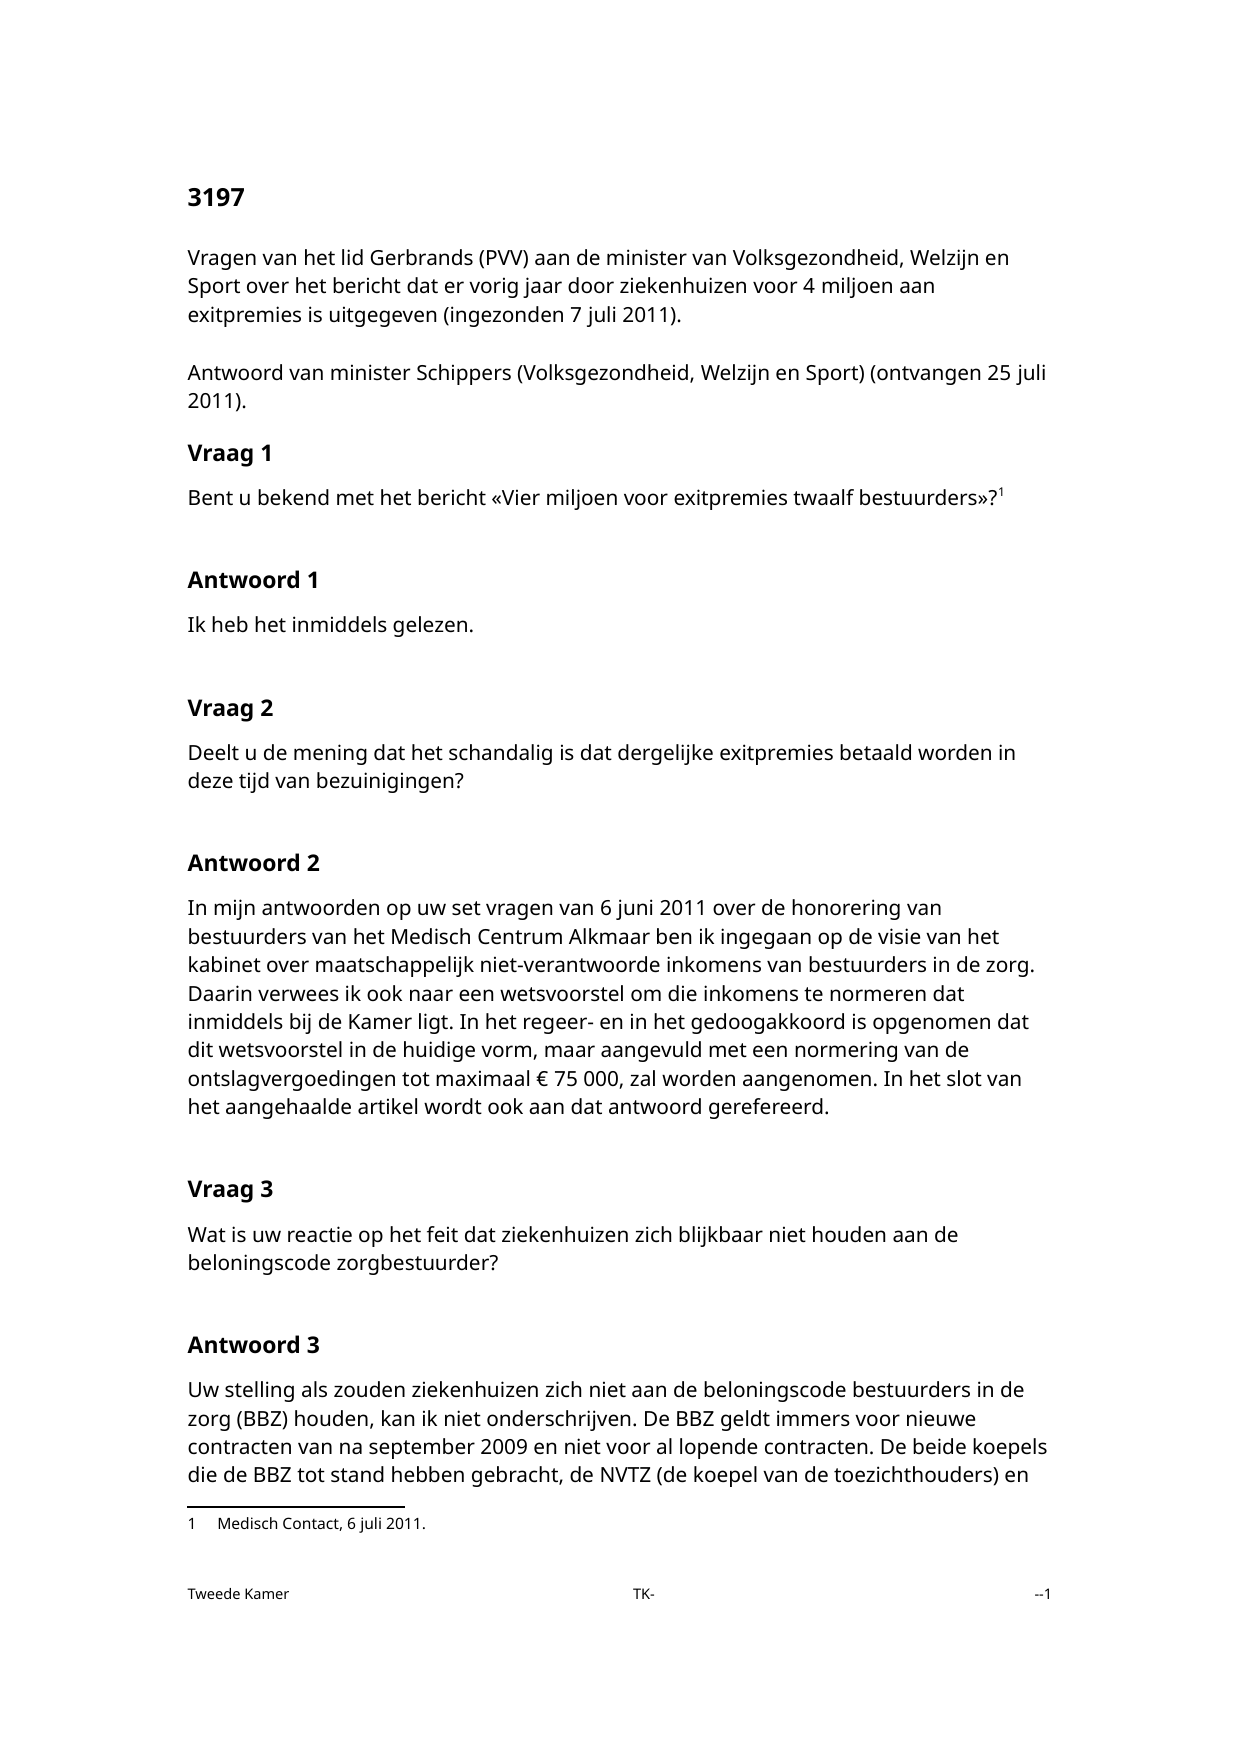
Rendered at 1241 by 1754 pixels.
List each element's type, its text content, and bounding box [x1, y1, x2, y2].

text In mijn antwoorden op uw set vragen van 6 juni 2011 over de honorering van bestuurders van het Medisch Centrum Alkmaar ben ik ingegaan op de visie van het kabinet over maatschappelijk niet-verantwoorde inkomens van bestuurders in de zorg. Daarin verwees ik ook naar een wetsvoorstel om die inkomens te normeren dat inmiddels bij de Kamer ligt. In het regeer- en in het gedoogakkoord is opgenomen dat dit wetsvoorstel in de huidige vorm, maar aangevuld met een normering van de ontslagvergoedingen tot maximaal € 75 000, zal worden aangenomen. In het slot van het aangehaalde artikel wordt ook aan dat antwoord gerefereerd. [187, 893, 1053, 1121]
text Ik heb het inmiddels gelezen. [187, 611, 1053, 639]
subtitle Vraag 3 [187, 1173, 1053, 1205]
text Wat is uw reactie op het feit dat ziekenhuizen zich blijkbaar niet houden aan de beloningscode zorgbestuurder? [187, 1220, 1053, 1277]
text Antwoord van minister Schippers (Volksgezondheid, Welzijn en Sport) (ontvangen 25 juli 2011). [187, 358, 1053, 415]
text Deelt u de mening dat het schandalig is dat dergelijke exitpremies betaald worden in deze tijd van bezuinigingen? [187, 738, 1053, 795]
text Medisch Contact, 6 juli 2011. [187, 1506, 1053, 1534]
text Uw stelling als zouden ziekenhuizen zich niet aan de beloningscode bestuurders in de zorg (BBZ) houden, kan ik niet onderschrijven. De BBZ geldt immers voor nieuwe contracten van na september 2009 en niet voor al lopende contracten. De beide koepels die de BBZ tot stand hebben gebracht, de NVTZ (de koepel van de toezichthouders) en [187, 1375, 1053, 1489]
subtitle Antwoord 1 [187, 564, 1053, 596]
text Vragen van het lid Gerbrands (PVV) aan de minister van Volksgezondheid, Welzijn en Sport over het bericht dat er vorig jaar door ziekenhuizen voor 4 miljoen aan exitpremies is uitgegeven (ingezonden 7 juli 2011). [187, 243, 1053, 328]
subtitle Antwoord 2 [187, 847, 1053, 878]
text 3197 [187, 179, 1053, 213]
subtitle Antwoord 3 [187, 1329, 1053, 1360]
text Bent u bekend met het bericht «Vier miljoen voor exitpremies twaalf bestuurders»? [187, 483, 1053, 512]
subtitle Vraag 2 [187, 692, 1053, 723]
subtitle Vraag 1 [187, 437, 1053, 468]
